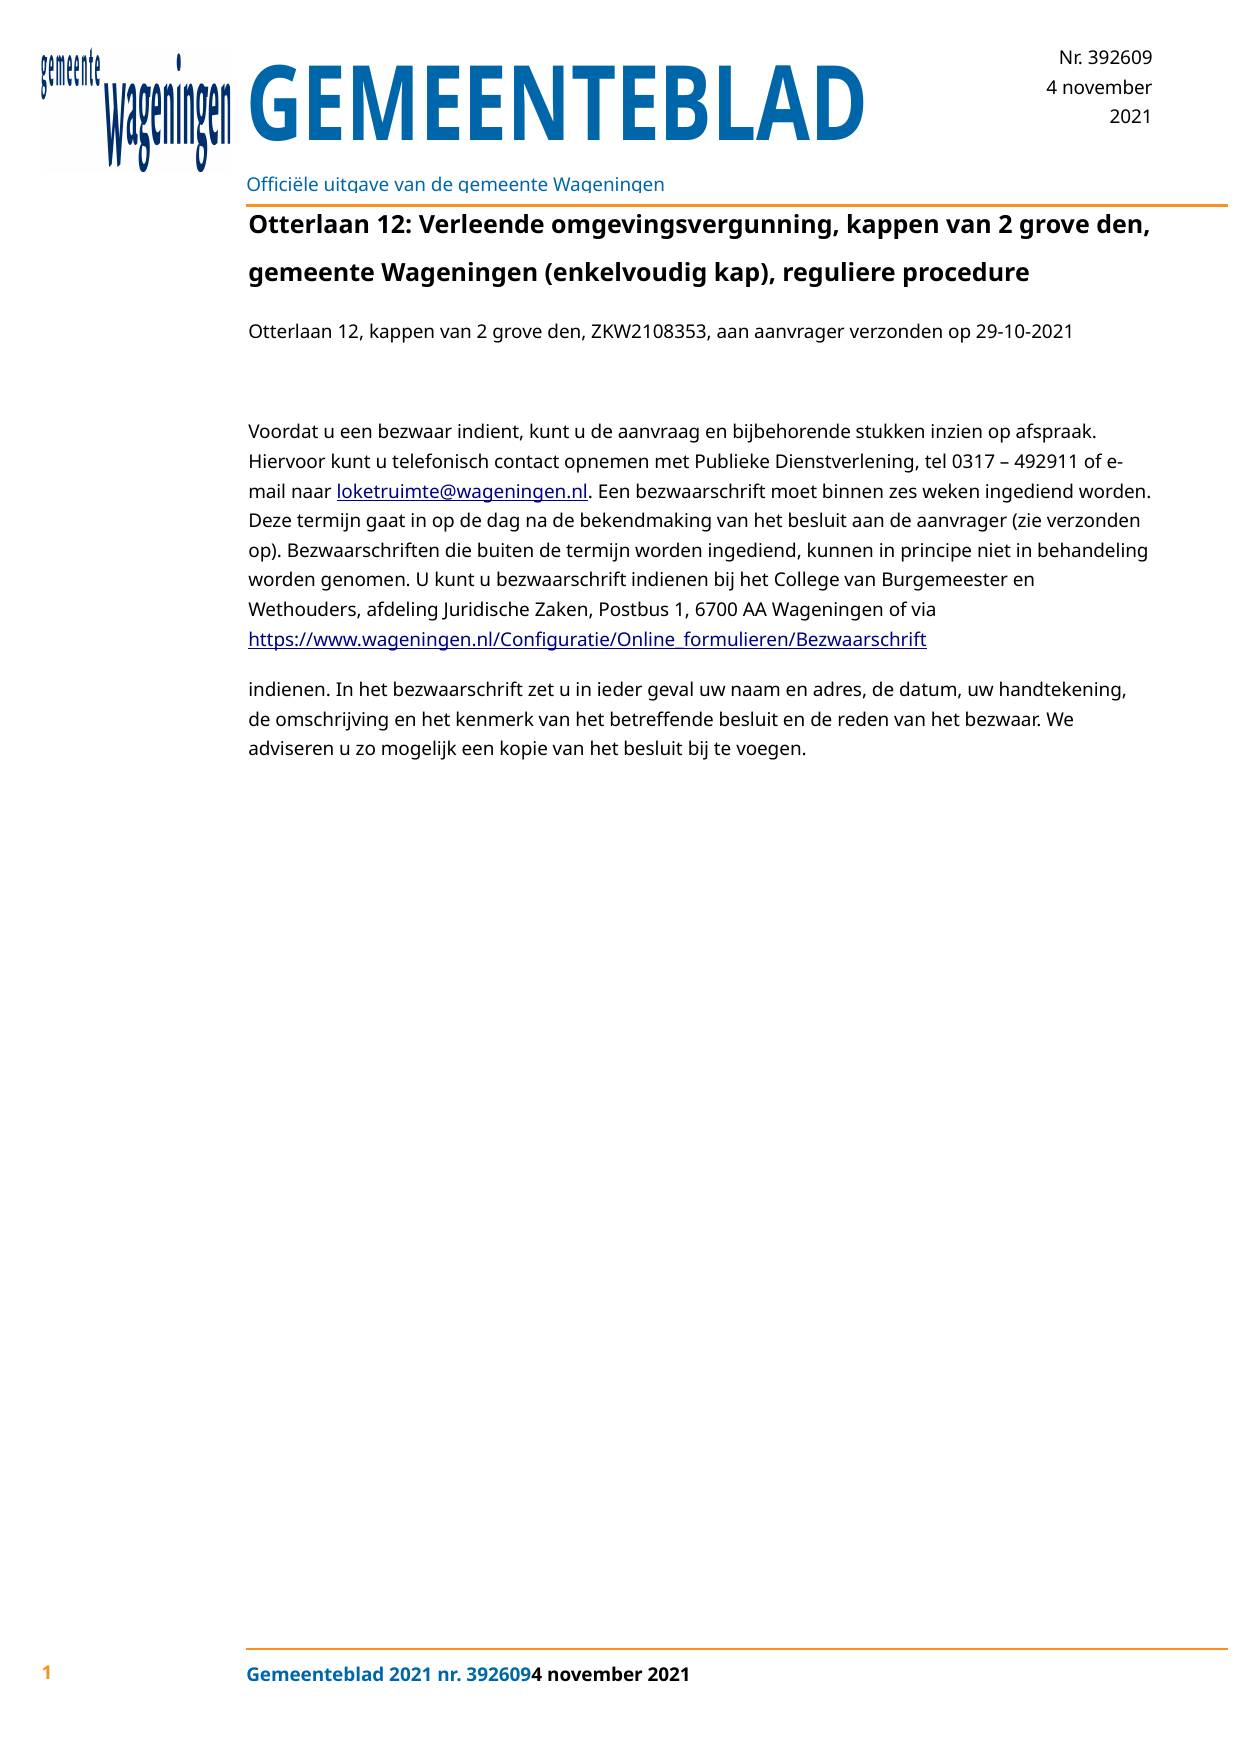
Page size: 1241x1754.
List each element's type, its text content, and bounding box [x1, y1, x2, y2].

text Otterlaan 12: Verleende omgevingsvergunning, kappen van 2 grove den, gemeente Wageningen (enkelvoudig kap), reguliere procedure [248, 207, 1152, 288]
text indienen. In het bezwaarschrift zet u in ieder geval uw naam en adres, de datum, uw handtekening, de omschrijving en het kenmerk van het betreffende besluit en de reden van het bezwaar. We adviseren u zo mogelijk een kopie van het besluit bij te voegen. [248, 676, 1152, 761]
text Otterlaan 12, kappen van 2 grove den, ZKW2108353, aan aanvrager verzonden op 29-10-2021 [248, 318, 1152, 344]
picture [41, 47, 231, 172]
text Voordat u een bezwaar indient, kunt u de aanvraag en bijbehorende stukken inzien op afspraak. Hiervoor kunt u telefonisch contact opnemen met Publieke Dienstverlening, tel 0317 – 492911 of e-mail naar loketruimte@wageningen.nl. Een bezwaarschrift moet binnen zes weken ingediend worden. Deze termijn gaat in op de dag na de bekendmaking van het besluit aan de aanvrager (zie verzonden op). Bezwaarschriften die buiten de termijn worden ingediend, kunnen in principe niet in behandeling worden genomen. U kunt u bezwaarschrift indienen bij het College van Burgemeester en Wethouders, afdeling Juridische Zaken, Postbus 1, 6700 AA Wageningen of via https://www.wageningen.nl/Configuratie/Online_formulieren/Bezwaarschrift [248, 419, 1152, 652]
